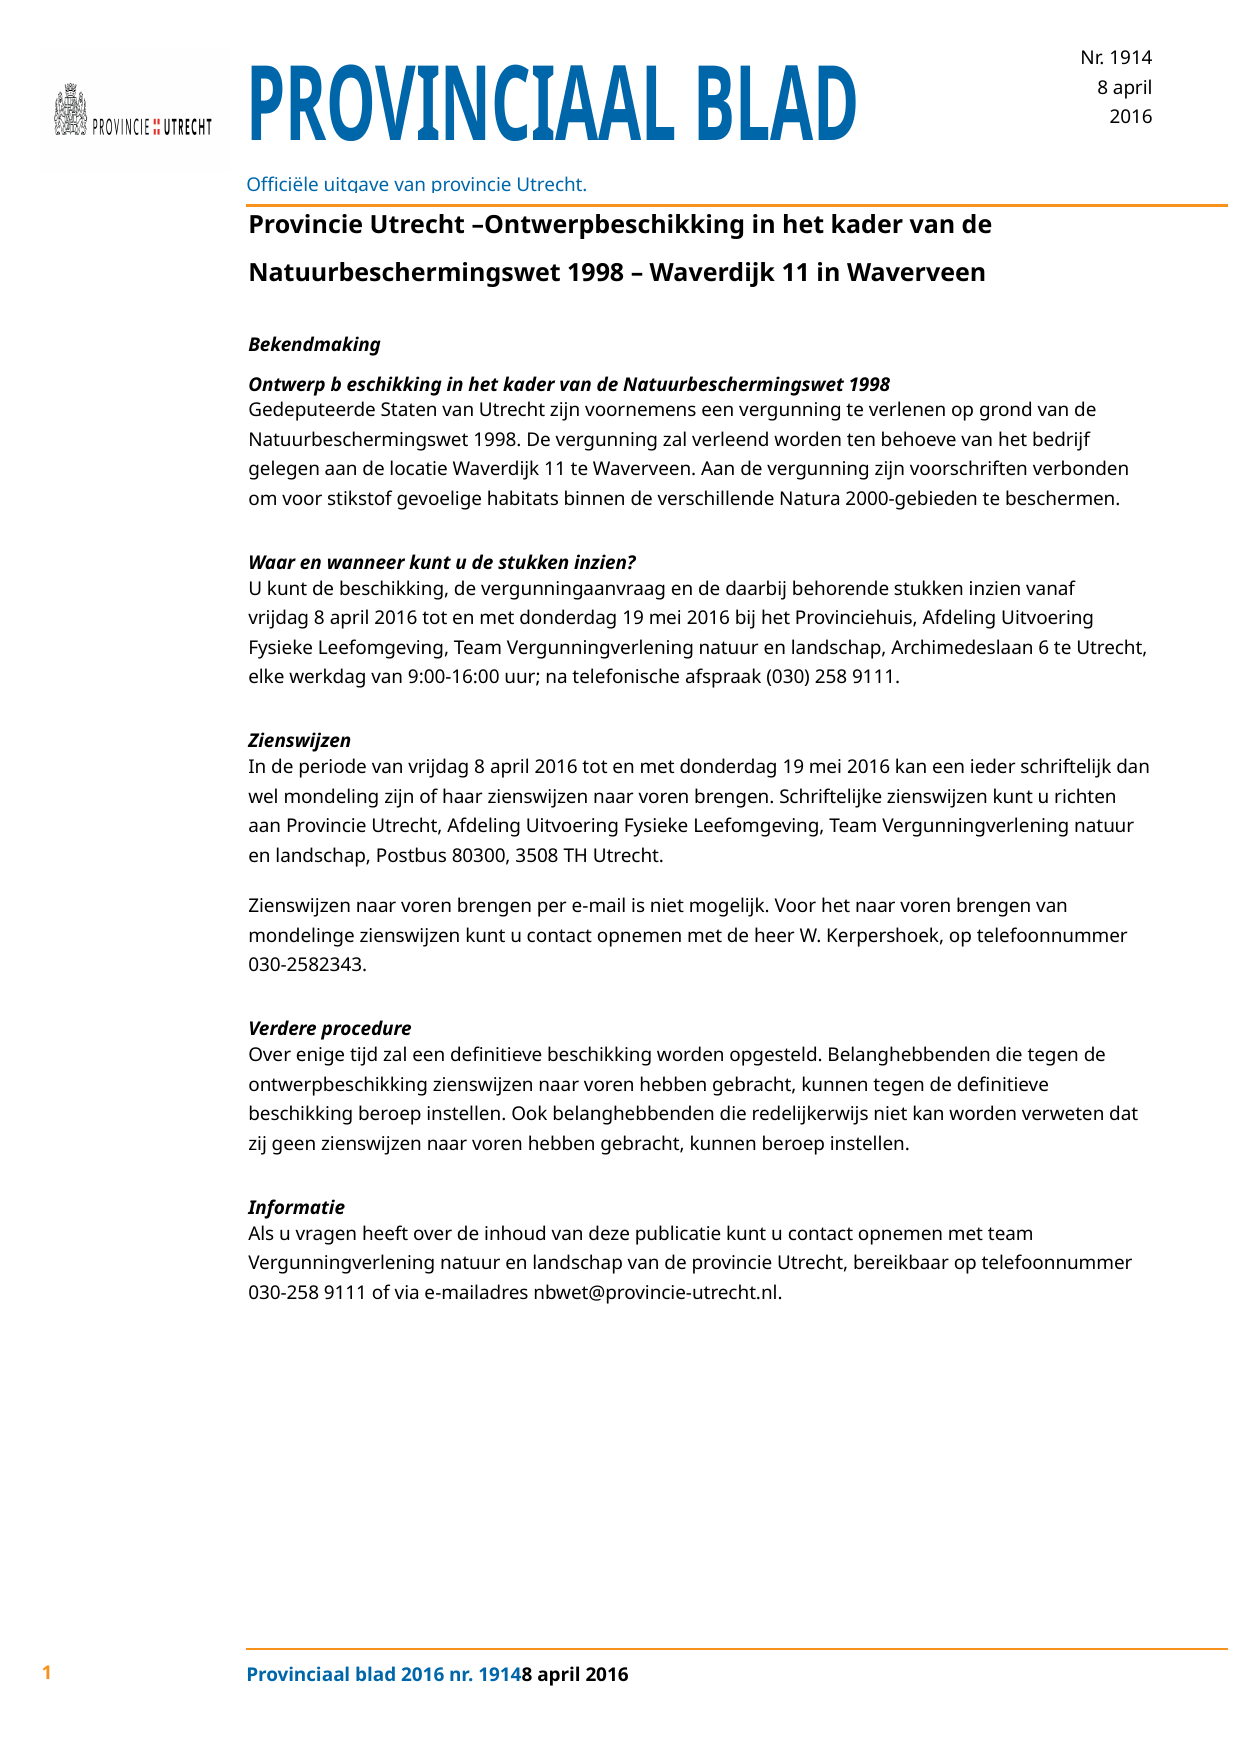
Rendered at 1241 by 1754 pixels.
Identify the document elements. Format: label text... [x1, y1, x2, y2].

text Zienswijzen [248, 728, 1152, 753]
text Provincie Utrecht –Ontwerpbeschikking in het kader van de Natuurbeschermingswet 1998 – Waverdijk 11 in Waverveen [248, 207, 1152, 288]
text Informatie [248, 1194, 1152, 1220]
text Zienswijzen naar voren brengen per e-mail is niet mogelijk. Voor het naar voren brengen van mondelinge zienswijzen kunt u contact opnemen met de heer W. Kerpershoek, op telefoonnummer 030-2582343. [248, 892, 1152, 977]
text Bekendmaking [248, 331, 1152, 357]
text Als u vragen heeft over de inhoud van deze publicatie kunt u contact opnemen met team Vergunningverlening natuur en landschap van de provincie Utrecht, bereikbaar op telefoonnummer 030-258 9111 of via e-mailadres nbwet@provincie-utrecht.nl. [248, 1220, 1152, 1305]
text Verdere procedure [248, 1016, 1152, 1041]
text Over enige tijd zal een definitieve beschikking worden opgesteld. Belanghebbenden die tegen de ontwerpbeschikking zienswijzen naar voren hebben gebracht, kunnen tegen de definitieve beschikking beroep instellen. Ook belanghebbenden die redelijkerwijs niet kan worden verweten dat zij geen zienswijzen naar voren hebben gebracht, kunnen beroep instellen. [248, 1041, 1152, 1156]
text Ontwerp b eschikking in het kader van de Natuurbeschermingswet 1998 [248, 371, 1152, 396]
text Gedeputeerde Staten van Utrecht zijn voornemens een vergunning te verlenen op grond van de Natuurbeschermingswet 1998. De vergunning zal verleend worden ten behoeve van het bedrijf gelegen aan de locatie Waverdijk 11 te Waverveen. Aan de vergunning zijn voorschriften verbonden om voor stikstof gevoelige habitats binnen de verschillende Natura 2000-gebieden te beschermen. [248, 396, 1152, 511]
picture [41, 47, 231, 172]
text Waar en wanneer kunt u de stukken inzien? [248, 549, 1152, 575]
text In de periode van vrijdag 8 april 2016 tot en met donderdag 19 mei 2016 kan een ieder schriftelijk dan wel mondeling zijn of haar zienswijzen naar voren brengen. Schriftelijke zienswijzen kunt u richten aan Provincie Utrecht, Afdeling Uitvoering Fysieke Leefomgeving, Team Vergunningverlening natuur en landschap, Postbus 80300, 3508 TH Utrecht. [248, 753, 1152, 868]
text U kunt de beschikking, de vergunningaanvraag en de daarbij behorende stukken inzien vanaf vrijdag 8 april 2016 tot en met donderdag 19 mei 2016 bij het Provinciehuis, Afdeling Uitvoering Fysieke Leefomgeving, Team Vergunningverlening natuur en landschap, Archimedeslaan 6 te Utrecht, elke werkdag van 9:00-16:00 uur; na telefonische afspraak (030) 258 9111. [248, 575, 1152, 689]
